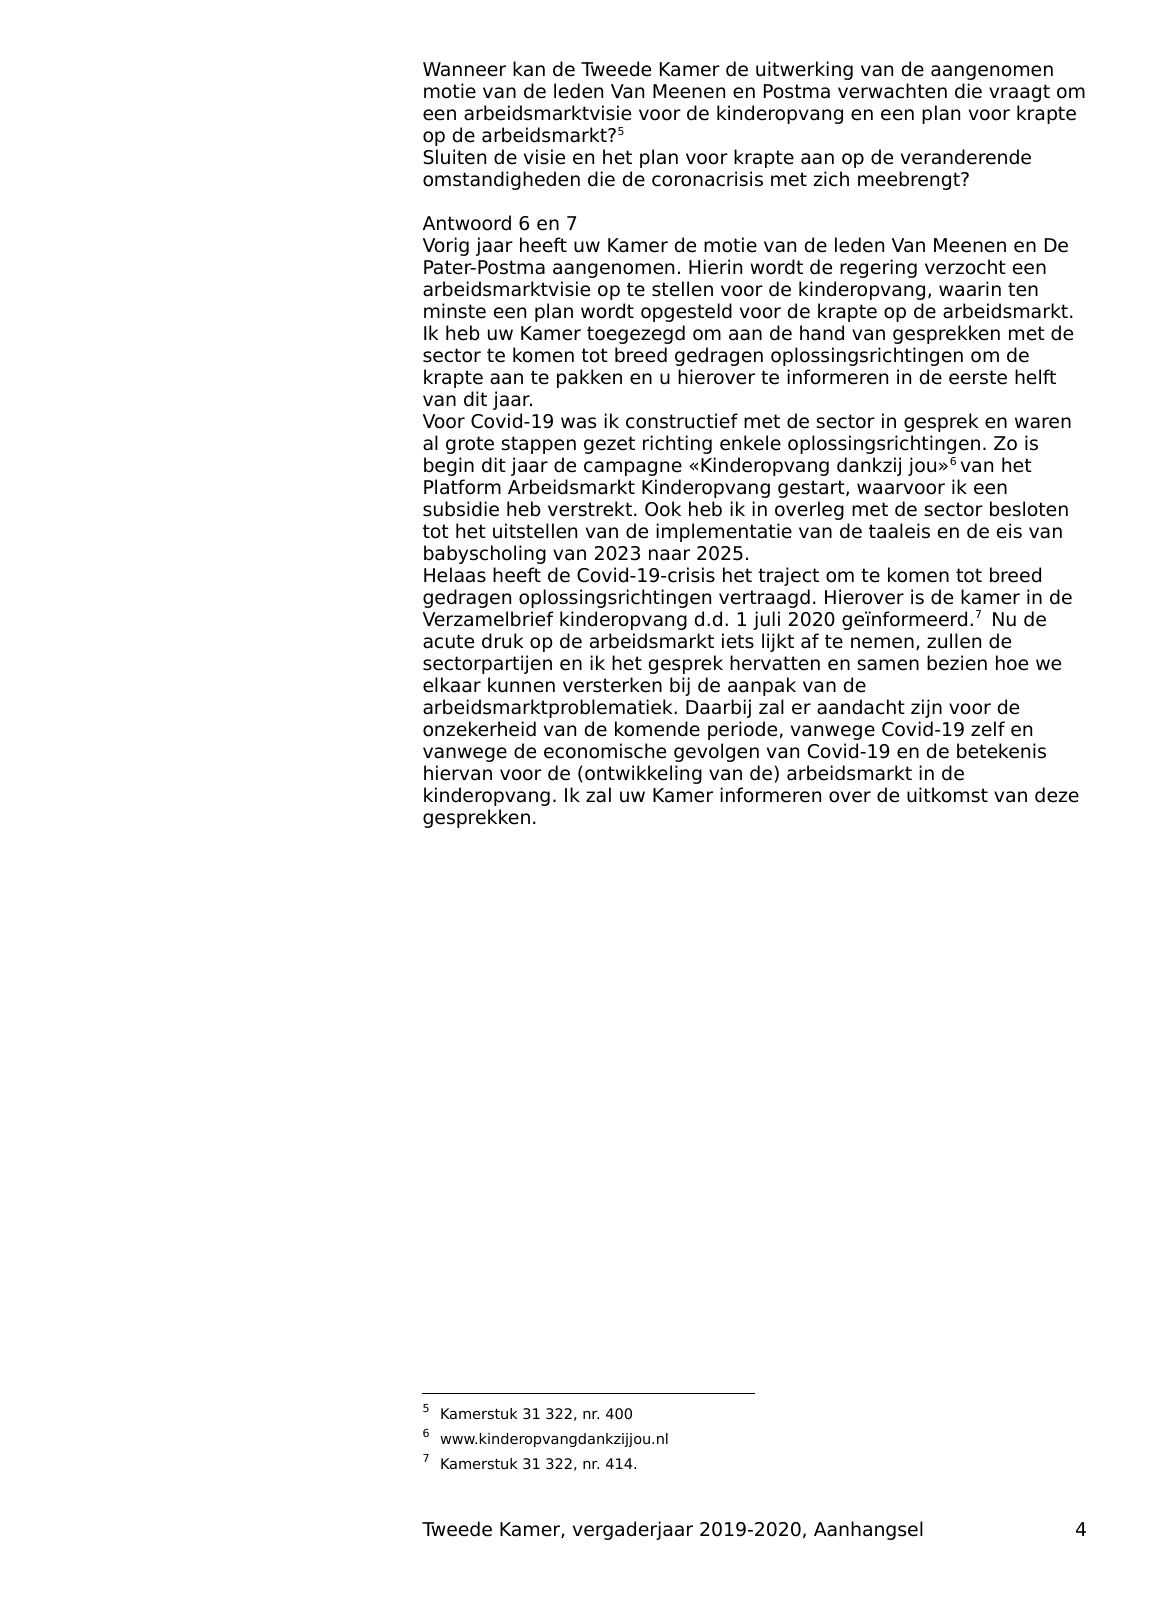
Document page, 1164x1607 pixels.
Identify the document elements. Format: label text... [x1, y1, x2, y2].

text Voor Covid-19 was ik constructief met de sector in gesprek en waren al grote stappen gezet richting enkele oplossingsrichtingen. Zo is begin dit jaar de campagne «Kinderopvang dankzij jou»van het Platform Arbeidsmarkt Kinderopvang gestart, waarvoor ik een subsidie heb verstrekt. Ook heb ik in overleg met de sector besloten tot het uitstellen van de implementatie van de taaleis en de eis van babyscholing van 2023 naar 2025. [422, 411, 1087, 565]
text www.kinderopvangdankzijjou.nl [422, 1427, 1087, 1449]
text Kamerstuk 31 322, nr. 414. [422, 1452, 1087, 1474]
text Vorig jaar heeft uw Kamer de motie van de leden Van Meenen en De Pater-Postma aangenomen. Hierin wordt de regering verzocht een arbeidsmarktvisie op te stellen voor de kinderopvang, waarin ten minste een plan wordt opgesteld voor de krapte op de arbeidsmarkt. Ik heb uw Kamer toegezegd om aan de hand van gesprekken met de sector te komen tot breed gedragen oplossingsrichtingen om de krapte aan te pakken en u hierover te informeren in de eerste helft van dit jaar. [422, 235, 1087, 411]
text Helaas heeft de Covid-19-crisis het traject om te komen tot breed gedragen oplossingsrichtingen vertraagd. Hierover is de kamer in de Verzamelbrief kinderopvang d.d. 1 juli 2020 geïnformeerd. Nu de acute druk op de arbeidsmarkt iets lijkt af te nemen, zullen de sectorpartijen en ik het gesprek hervatten en samen bezien hoe we elkaar kunnen versterken bij de aanpak van de arbeidsmarktproblematiek. Daarbij zal er aandacht zijn voor de onzekerheid van de komende periode, vanwege Covid-19 zelf en vanwege de economische gevolgen van Covid-19 en de betekenis hiervan voor de (ontwikkeling van de) arbeidsmarkt in de kinderopvang. Ik zal uw Kamer informeren over de uitkomst van deze gesprekken. [422, 565, 1087, 828]
text Kamerstuk 31 322, nr. 400 [422, 1402, 1087, 1424]
text Sluiten de visie en het plan voor krapte aan op de veranderende omstandigheden die de coronacrisis met zich meebrengt? [422, 147, 1087, 191]
text Wanneer kan de Tweede Kamer de uitwerking van de aangenomen motie van de leden Van Meenen en Postma verwachten die vraagt om een arbeidsmarktvisie voor de kinderopvang en een plan voor krapte op de arbeidsmarkt? [422, 59, 1087, 147]
text Antwoord 6 en 7 [422, 213, 1087, 235]
